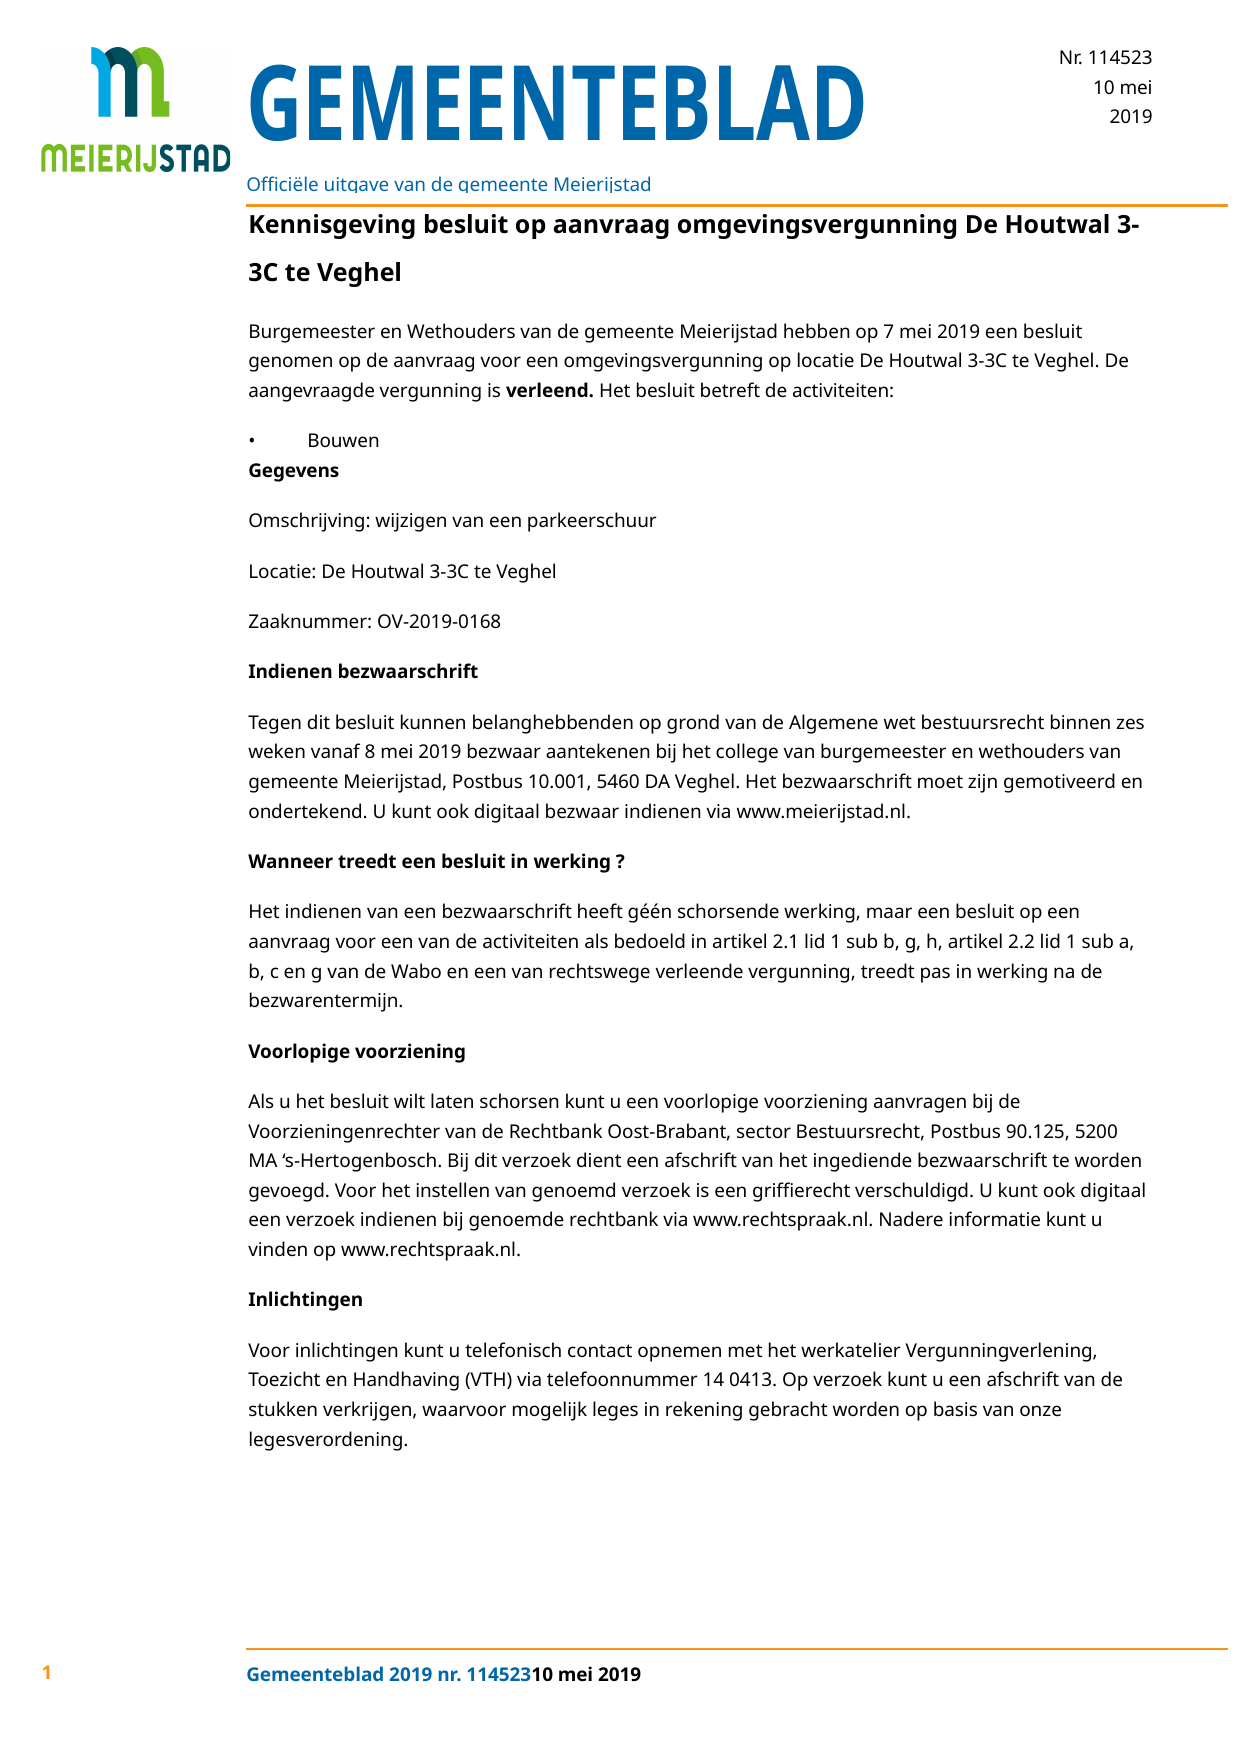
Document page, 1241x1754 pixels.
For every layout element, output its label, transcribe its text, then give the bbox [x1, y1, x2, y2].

text Gegevens [248, 457, 1152, 483]
text Het indienen van een bezwaarschrift heeft géén schorsende werking, maar een besluit op een aanvraag voor een van de activiteiten als bedoeld in artikel 2.1 lid 1 sub b, g, h, artikel 2.2 lid 1 sub a, b, c en g van de Wabo en een van rechtswege verleende vergunning, treedt pas in werking na de bezwarentermijn. [248, 899, 1152, 1013]
text Voor inlichtingen kunt u telefonisch contact opnemen met het werkatelier Vergunningverlening, Toezicht en Handhaving (VTH) via telefoonnummer 14 0413. Op verzoek kunt u een afschrift van de stukken verkrijgen, waarvoor mogelijk leges in rekening gebracht worden op basis van onze legesverordening. [248, 1337, 1152, 1452]
text Locatie: De Houtwal 3-3C te Veghel [248, 558, 1152, 584]
list Bouwen [248, 427, 1152, 453]
text Indienen bezwaarschrift [248, 659, 1152, 684]
text Omschrijving: wijzigen van een parkeerschuur [248, 507, 1152, 533]
text Wanneer treedt een besluit in werking ? [248, 848, 1152, 874]
text Als u het besluit wilt laten schorsen kunt u een voorlopige voorziening aanvragen bij de Voorzieningenrechter van de Rechtbank Oost-Brabant, sector Bestuursrecht, Postbus 90.125, 5200 MA ‘s-Hertogenbosch. Bij dit verzoek dient een afschrift van het ingediende bezwaarschrift te worden gevoegd. Voor het instellen van genoemd verzoek is een griffierecht verschuldigd. U kunt ook digitaal een verzoek indienen bij genoemde rechtbank via www.rechtspraak.nl. Nadere informatie kunt u vinden op www.rechtspraak.nl. [248, 1088, 1152, 1262]
text Voorlopige voorziening [248, 1038, 1152, 1064]
text Inlichtingen [248, 1287, 1152, 1312]
text Zaaknummer: OV-2019-0168 [248, 608, 1152, 634]
text Tegen dit besluit kunnen belanghebbenden op grond van de Algemene wet bestuursrecht binnen zes weken vanaf 8 mei 2019 bezwaar aantekenen bij het college van burgemeester en wethouders van gemeente Meierijstad, Postbus 10.001, 5460 DA Veghel. Het bezwaarschrift moet zijn gemotiveerd en ondertekend. U kunt ook digitaal bezwaar indienen via www.meierijstad.nl. [248, 709, 1152, 824]
text Kennisgeving besluit op aanvraag omgevingsvergunning De Houtwal 3-3C te Veghel [248, 207, 1152, 288]
text Burgemeester en Wethouders van de gemeente Meierijstad hebben op 7 mei 2019 een besluit genomen op de aanvraag voor een omgevingsvergunning op locatie De Houtwal 3-3C te Veghel. De aangevraagde vergunning is verleend. Het besluit betreft de activiteiten: [248, 318, 1152, 403]
picture [41, 47, 231, 172]
